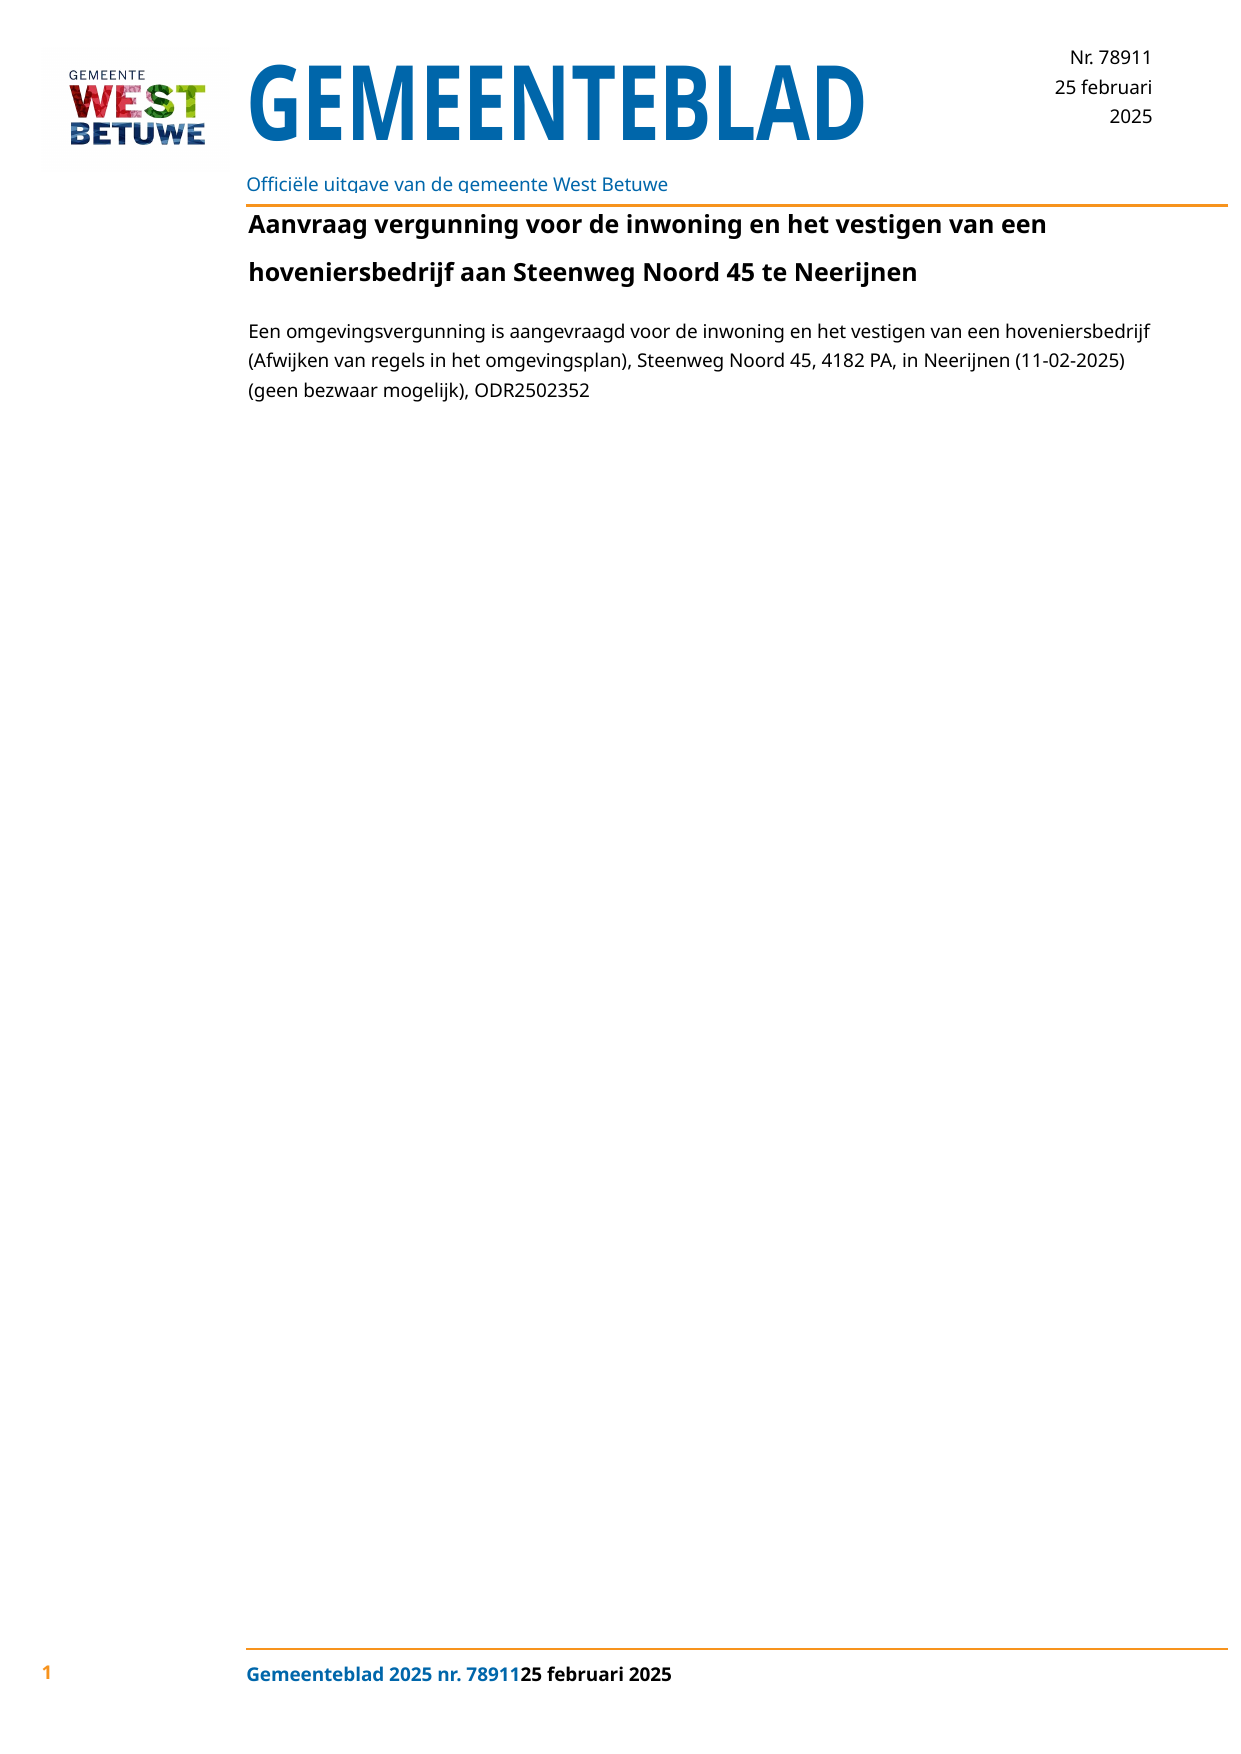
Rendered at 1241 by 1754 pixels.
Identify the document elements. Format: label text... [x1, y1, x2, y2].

picture [41, 47, 231, 172]
text Aanvraag vergunning voor de inwoning en het vestigen van een hoveniersbedrijf aan Steenweg Noord 45 te Neerijnen [248, 207, 1152, 288]
text Een omgevingsvergunning is aangevraagd voor de inwoning en het vestigen van een hoveniersbedrijf (Afwijken van regels in het omgevingsplan), Steenweg Noord 45, 4182 PA, in Neerijnen (11-02-2025) (geen bezwaar mogelijk), ODR2502352 [248, 318, 1152, 403]
